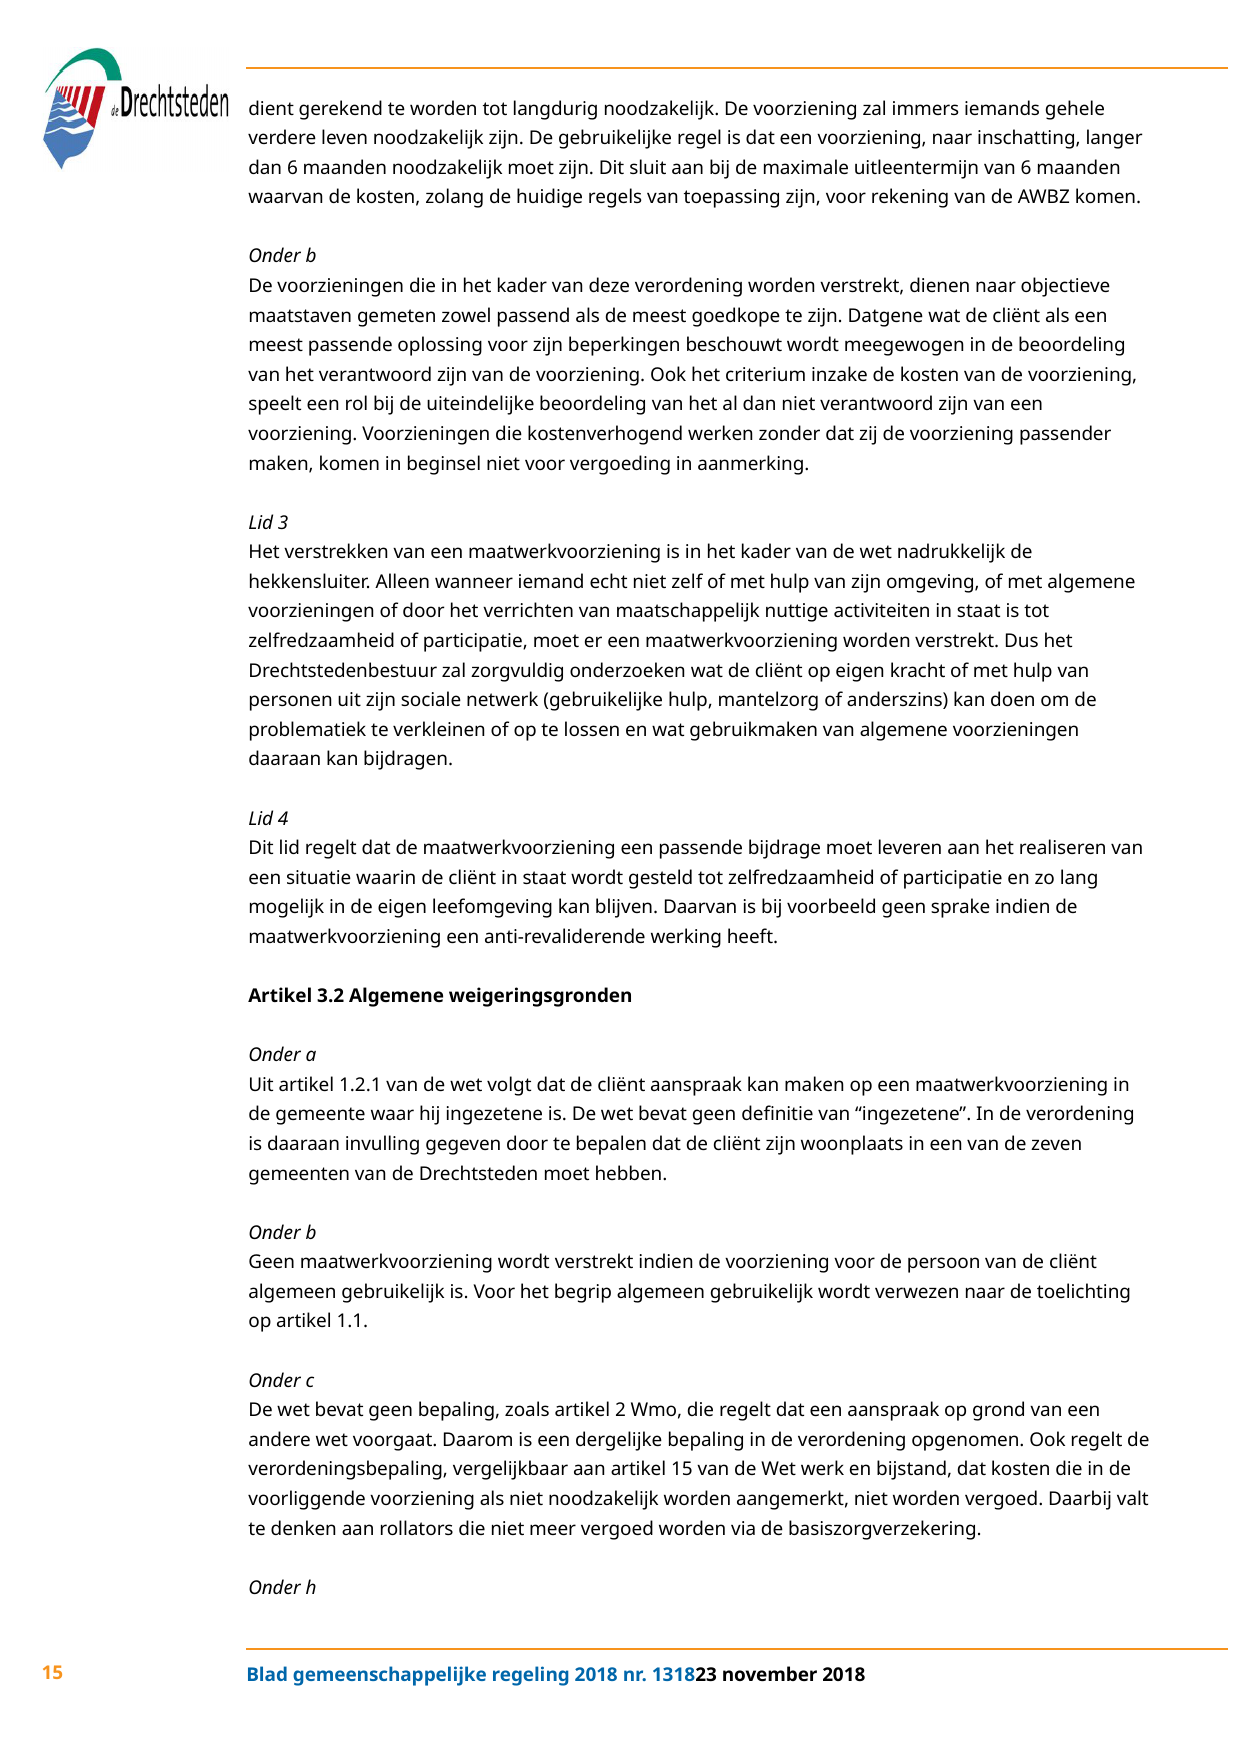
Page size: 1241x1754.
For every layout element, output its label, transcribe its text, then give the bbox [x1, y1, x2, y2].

text Onder b [248, 243, 1152, 268]
text Onder a [248, 1041, 1152, 1067]
text De voorzieningen die in het kader van deze verordening worden verstrekt, dienen naar objectieve maatstaven gemeten zowel passend als de meest goedkope te zijn. Datgene wat de cliënt als een meest passende oplossing voor zijn beperkingen beschouwt wordt meegewogen in de beoordeling van het verantwoord zijn van de voorziening. Ook het criterium inzake de kosten van de voorziening, speelt een rol bij de uiteindelijke beoordeling van het al dan niet verantwoord zijn van een voorziening. Voorzieningen die kostenverhogend werken zonder dat zij de voorziening passender maken, komen in beginsel niet voor vergoeding in aanmerking. [248, 272, 1152, 476]
text Onder c [248, 1367, 1152, 1393]
text Lid 3 [248, 509, 1152, 535]
text Uit artikel 1.2.1 van de wet volgt dat de cliënt aanspraak kan maken op een maatwerkvoorziening in de gemeente waar hij ingezetene is. De wet bevat geen definitie van “ingezetene”. In de verordening is daaraan invulling gegeven door te bepalen dat de cliënt zijn woonplaats in een van de zeven gemeenten van de Drechtsteden moet hebben. [248, 1071, 1152, 1186]
text Onder b [248, 1219, 1152, 1245]
text Dit lid regelt dat de maatwerkvoorziening een passende bijdrage moet leveren aan het realiseren van een situatie waarin de cliënt in staat wordt gesteld tot zelfredzaamheid of participatie en zo lang mogelijk in de eigen leefomgeving kan blijven. Daarvan is bij voorbeeld geen sprake indien de maatwerkvoorziening een anti-revaliderende werking heeft. [248, 834, 1152, 949]
text De wet bevat geen bepaling, zoals artikel 2 Wmo, die regelt dat een aanspraak op grond van een andere wet voorgaat. Daarom is een dergelijke bepaling in de verordening opgenomen. Ook regelt de verordeningsbepaling, vergelijkbaar aan artikel 15 van de Wet werk en bijstand, dat kosten die in de voorliggende voorziening als niet noodzakelijk worden aangemerkt, niet worden vergoed. Daarbij valt te denken aan rollators die niet meer vergoed worden via de basiszorgverzekering. [248, 1396, 1152, 1541]
text Onder h [248, 1574, 1152, 1600]
text Artikel 3.2 Algemene weigeringsgronden [248, 982, 1152, 1008]
picture [41, 47, 231, 172]
text dient gerekend te worden tot langdurig noodzakelijk. De voorziening zal immers iemands gehele verdere leven noodzakelijk zijn. De gebruikelijke regel is dat een voorziening, naar inschatting, langer dan 6 maanden noodzakelijk moet zijn. Dit sluit aan bij de maximale uitleentermijn van 6 maanden waarvan de kosten, zolang de huidige regels van toepassing zijn, voor rekening van de AWBZ komen. [248, 95, 1152, 209]
text Geen maatwerkvoorziening wordt verstrekt indien de voorziening voor de persoon van de cliënt algemeen gebruikelijk is. Voor het begrip algemeen gebruikelijk wordt verwezen naar de toelichting op artikel 1.1. [248, 1248, 1152, 1333]
text Het verstrekken van een maatwerkvoorziening is in het kader van de wet nadrukkelijk de hekkensluiter. Alleen wanneer iemand echt niet zelf of met hulp van zijn omgeving, of met algemene voorzieningen of door het verrichten van maatschappelijk nuttige activiteiten in staat is tot zelfredzaamheid of participatie, moet er een maatwerkvoorziening worden verstrekt. Dus het Drechtstedenbestuur zal zorgvuldig onderzoeken wat de cliënt op eigen kracht of met hulp van personen uit zijn sociale netwerk (gebruikelijke hulp, mantelzorg of anderszins) kan doen om de problematiek te verkleinen of op te lossen en wat gebruikmaken van algemene voorzieningen daaraan kan bijdragen. [248, 538, 1152, 771]
text Lid 4 [248, 805, 1152, 831]
